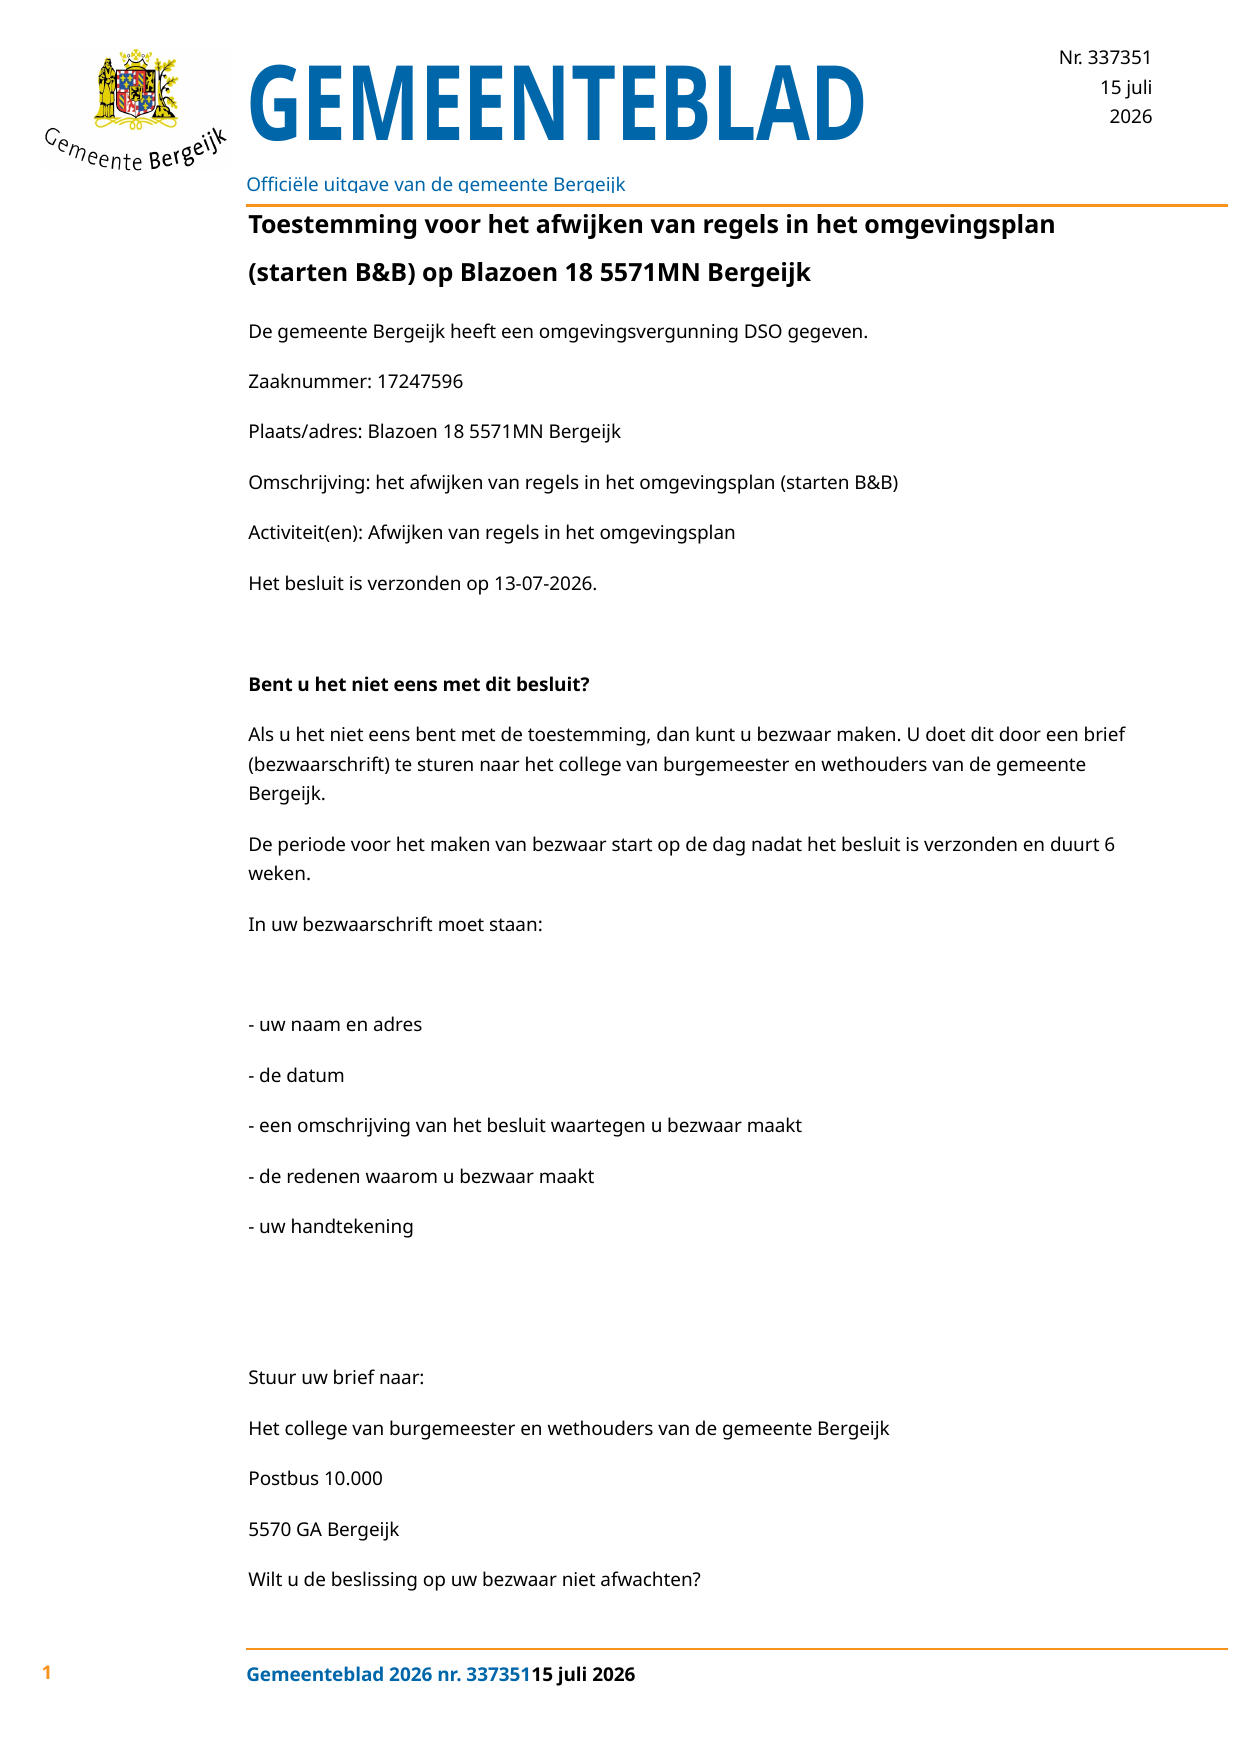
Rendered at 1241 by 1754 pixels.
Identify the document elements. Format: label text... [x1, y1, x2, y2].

text De periode voor het maken van bezwaar start op de dag nadat het besluit is verzonden en duurt 6 weken. [248, 831, 1152, 886]
text Activiteit(en): Afwijken van regels in het omgevingsplan [248, 519, 1152, 545]
text Zaaknummer: 17247596 [248, 368, 1152, 394]
text In uw bezwaarschrift moet staan: [248, 911, 1152, 937]
text Het college van burgemeester en wethouders van de gemeente Bergeijk [248, 1415, 1152, 1441]
text - de datum [248, 1062, 1152, 1088]
text Omschrijving: het afwijken van regels in het omgevingsplan (starten B&B) [248, 469, 1152, 495]
text Het besluit is verzonden op 13-07-2026. [248, 570, 1152, 596]
text - een omschrijving van het besluit waartegen u bezwaar maakt [248, 1112, 1152, 1138]
text Stuur uw brief naar: [248, 1364, 1152, 1390]
text - de redenen waarom u bezwaar maakt [248, 1163, 1152, 1189]
text Postbus 10.000 [248, 1465, 1152, 1491]
picture [41, 47, 231, 172]
text Toestemming voor het afwijken van regels in het omgevingsplan (starten B&B) op Blazoen 18 5571MN Bergeijk [248, 207, 1152, 288]
text 5570 GA Bergeijk [248, 1516, 1152, 1542]
text - uw naam en adres [248, 1012, 1152, 1037]
text De gemeente Bergeijk heeft een omgevingsvergunning DSO gegeven. [248, 318, 1152, 344]
text Als u het niet eens bent met de toestemming, dan kunt u bezwaar maken. U doet dit door een brief (bezwaarschrift) te sturen naar het college van burgemeester en wethouders van de gemeente Bergeijk. [248, 721, 1152, 806]
text Plaats/adres: Blazoen 18 5571MN Bergeijk [248, 419, 1152, 444]
text Wilt u de beslissing op uw bezwaar niet afwachten? [248, 1566, 1152, 1592]
text Bent u het niet eens met dit besluit? [248, 671, 1152, 697]
text - uw handtekening [248, 1213, 1152, 1239]
